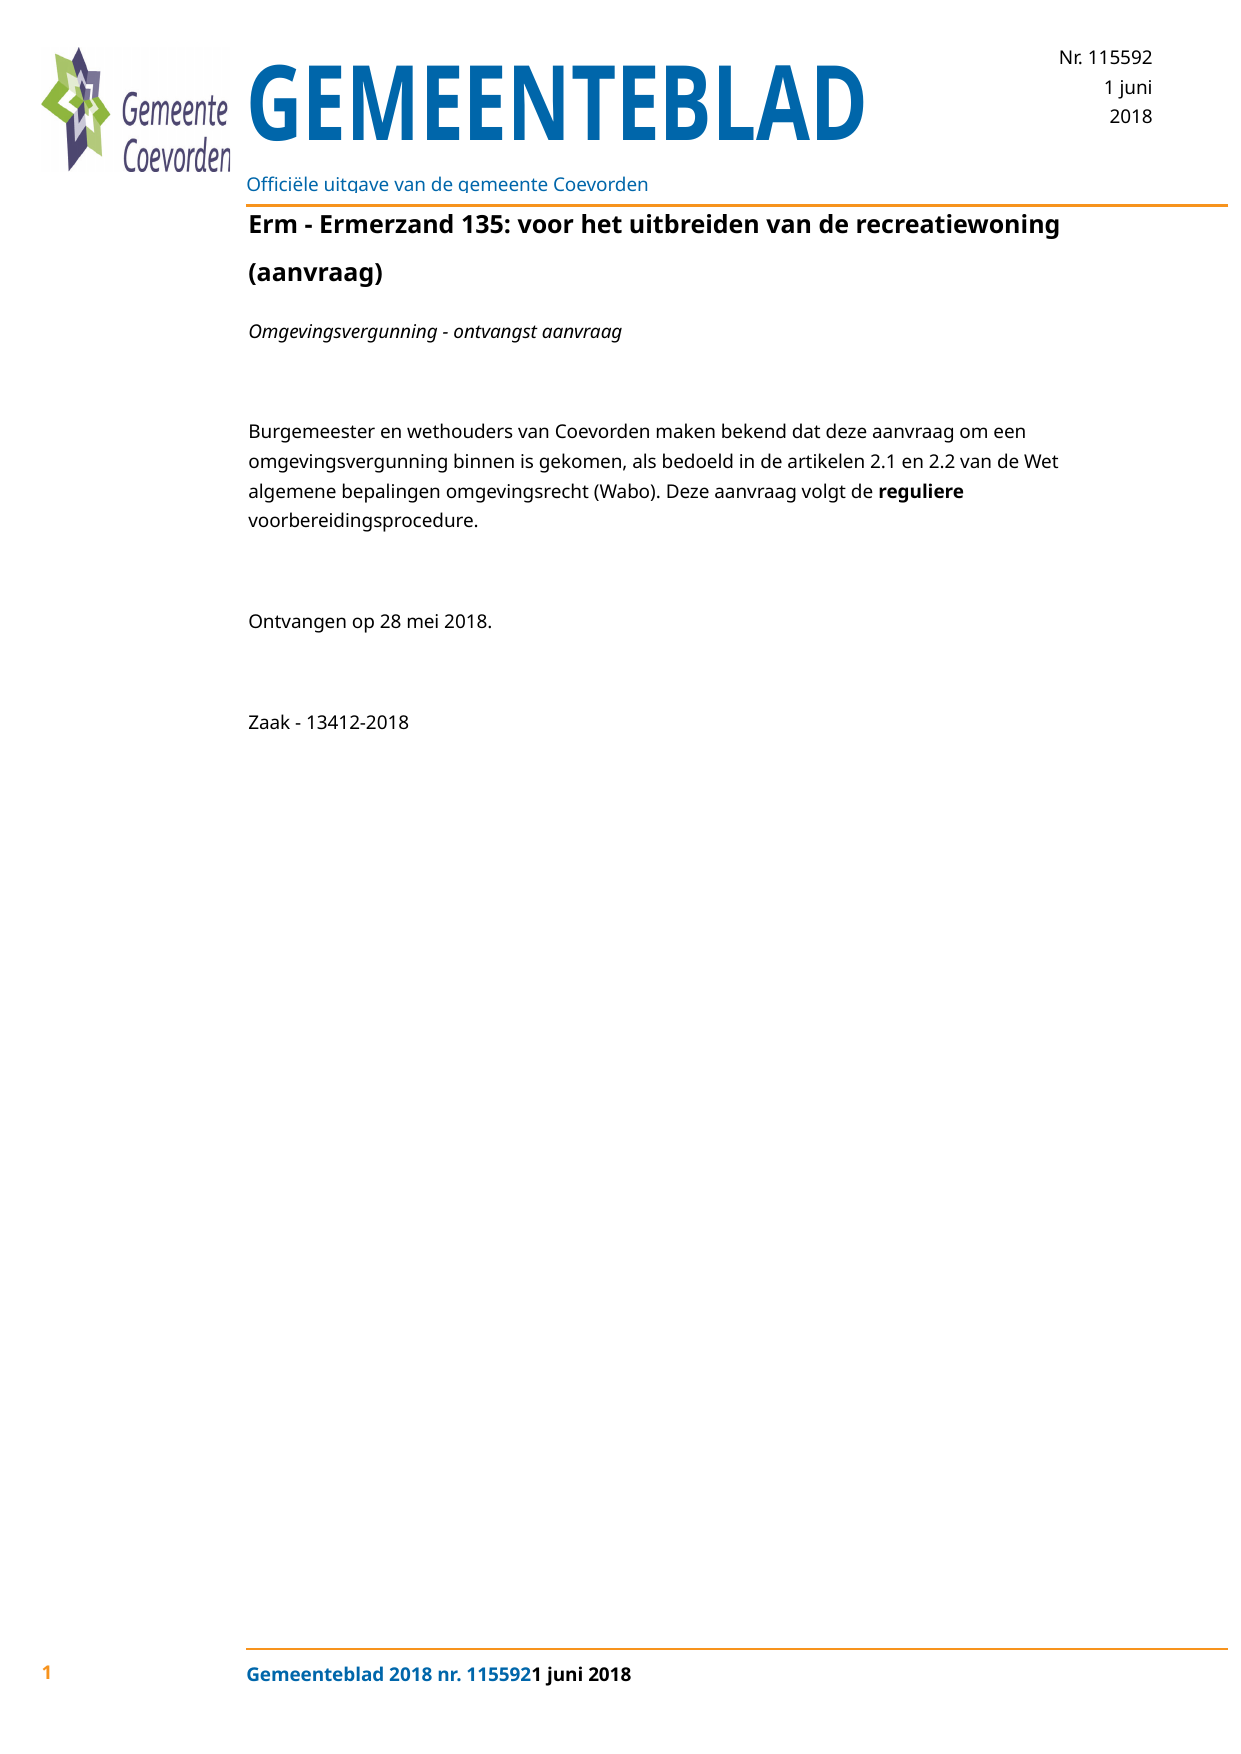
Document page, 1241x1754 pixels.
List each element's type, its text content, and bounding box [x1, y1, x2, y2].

picture [41, 47, 231, 172]
text Burgemeester en wethouders van Coevorden maken bekend dat deze aanvraag om een omgevingsvergunning binnen is gekomen, als bedoeld in de artikelen 2.1 en 2.2 van de Wet algemene bepalingen omgevingsrecht (Wabo). Deze aanvraag volgt de reguliere voorbereidingsprocedure. [248, 419, 1152, 533]
text Erm - Ermerzand 135: voor het uitbreiden van de recreatiewoning (aanvraag) [248, 207, 1152, 288]
text Omgevingsvergunning - ontvangst aanvraag [248, 318, 1152, 344]
text Ontvangen op 28 mei 2018. [248, 608, 1152, 634]
text Zaak - 13412-2018 [248, 709, 1152, 735]
